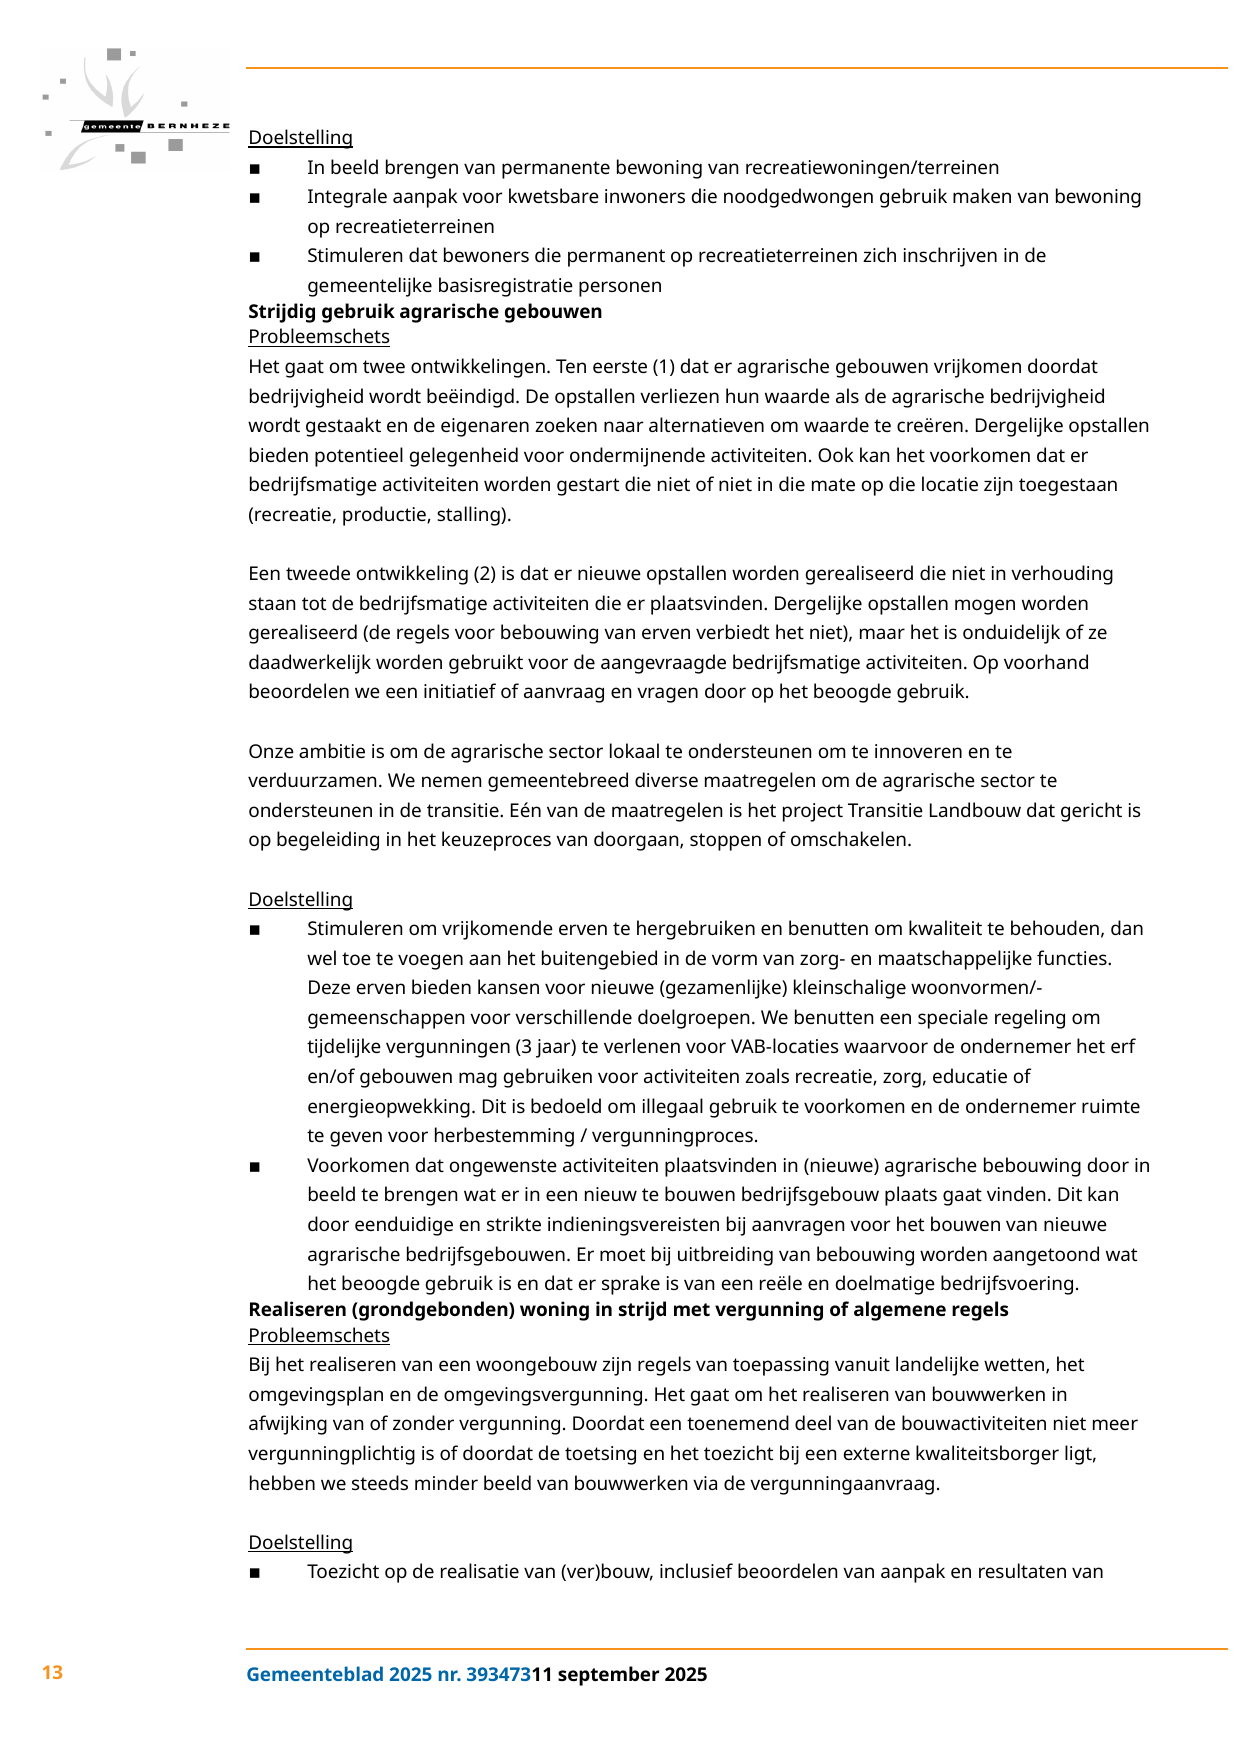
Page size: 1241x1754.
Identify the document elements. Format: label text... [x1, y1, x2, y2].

table_cell Realiseren (grondgebonden) woning in strijd met vergunning of algemene regels [248, 1296, 1152, 1322]
picture [41, 47, 231, 172]
table_cell Strijdig gebruik agrarische gebouwen [248, 298, 1152, 324]
table_cell Probleemschets Bij het realiseren van een woongebouw zijn regels van toepassing vanuit landelijke wetten, het omgevingsplan en de omgevingsvergunning. Het gaat om het realiseren van bouwwerken in afwijking van of zonder vergunning. Doordat een toenemend deel van de bouwactiviteiten niet meer vergunningplichtig is of doordat de toetsing en het toezicht bij een externe kwaliteitsborger ligt, hebben we steeds minder beeld van bouwwerken via de vergunningaanvraag. Doelstelling Toezicht op de realisatie van (ver)bouw, inclusief beoordelen van aanpak en resultaten van [248, 1322, 1152, 1584]
table_cell Probleemschets Het gaat om twee ontwikkelingen. Ten eerste (1) dat er agrarische gebouwen vrijkomen doordat bedrijvigheid wordt beëindigd. De opstallen verliezen hun waarde als de agrarische bedrijvigheid wordt gestaakt en de eigenaren zoeken naar alternatieven om waarde te creëren. Dergelijke opstallen bieden potentieel gelegenheid voor ondermijnende activiteiten. Ook kan het voorkomen dat er bedrijfsmatige activiteiten worden gestart die niet of niet in die mate op die locatie zijn toegestaan (recreatie, productie, stalling). Een tweede ontwikkeling (2) is dat er nieuwe opstallen worden gerealiseerd die niet in verhouding staan tot de bedrijfsmatige activiteiten die er plaatsvinden. Dergelijke opstallen mogen worden gerealiseerd (de regels voor bebouwing van erven verbiedt het niet), maar het is onduidelijk of ze daadwerkelijk worden gebruikt voor de aangevraagde bedrijfsmatige activiteiten. Op voorhand beoordelen we een initiatief of aanvraag en vragen door op het beoogde gebruik. Onze ambitie is om de agrarische sector lokaal te ondersteunen om te innoveren en te verduurzamen. We nemen gemeentebreed diverse maatregelen om de agrarische sector te ondersteunen in de transitie. Eén van de maatregelen is het project Transitie Landbouw dat gericht is op begeleiding in het keuzeproces van doorgaan, stoppen of omschakelen. Doelstelling Stimuleren om vrijkomende erven te hergebruiken en benutten om kwaliteit te behouden, dan wel toe te voegen aan het buitengebied in de vorm van zorg- en maatschappelijke functies. Deze erven bieden kansen voor nieuwe (gezamenlijke) kleinschalige woonvormen/-gemeenschappen voor verschillende doelgroepen. We benutten een speciale regeling om tijdelijke vergunningen (3 jaar) te verlenen voor VAB-locaties waarvoor de ondernemer het erf en/of gebouwen mag gebruiken voor activiteiten zoals recreatie, zorg, educatie of energieopwekking. Dit is bedoeld om illegaal gebruik te voorkomen en de ondernemer ruimte te geven voor herbestemming / vergunningproces. Voorkomen dat ongewenste activiteiten plaatsvinden in (nieuwe) agrarische bebouwing door in beeld te brengen wat er in een nieuw te bouwen bedrijfsgebouw plaats gaat vinden. Dit kan door eenduidige en strikte indieningsvereisten bij aanvragen voor het bouwen van nieuwe agrarische bedrijfsgebouwen. Er moet bij uitbreiding van bebouwing worden aangetoond wat het beoogde gebruik is en dat er sprake is van een reële en doelmatige bedrijfsvoering. [248, 324, 1152, 1296]
table_cell Doelstelling In beeld brengen van permanente bewoning van recreatiewoningen/terreinen Integrale aanpak voor kwetsbare inwoners die noodgedwongen gebruik maken van bewoning op recreatieterreinen Stimuleren dat bewoners die permanent op recreatieterreinen zich inschrijven in de gemeentelijke basisregistratie personen [248, 95, 1152, 298]
